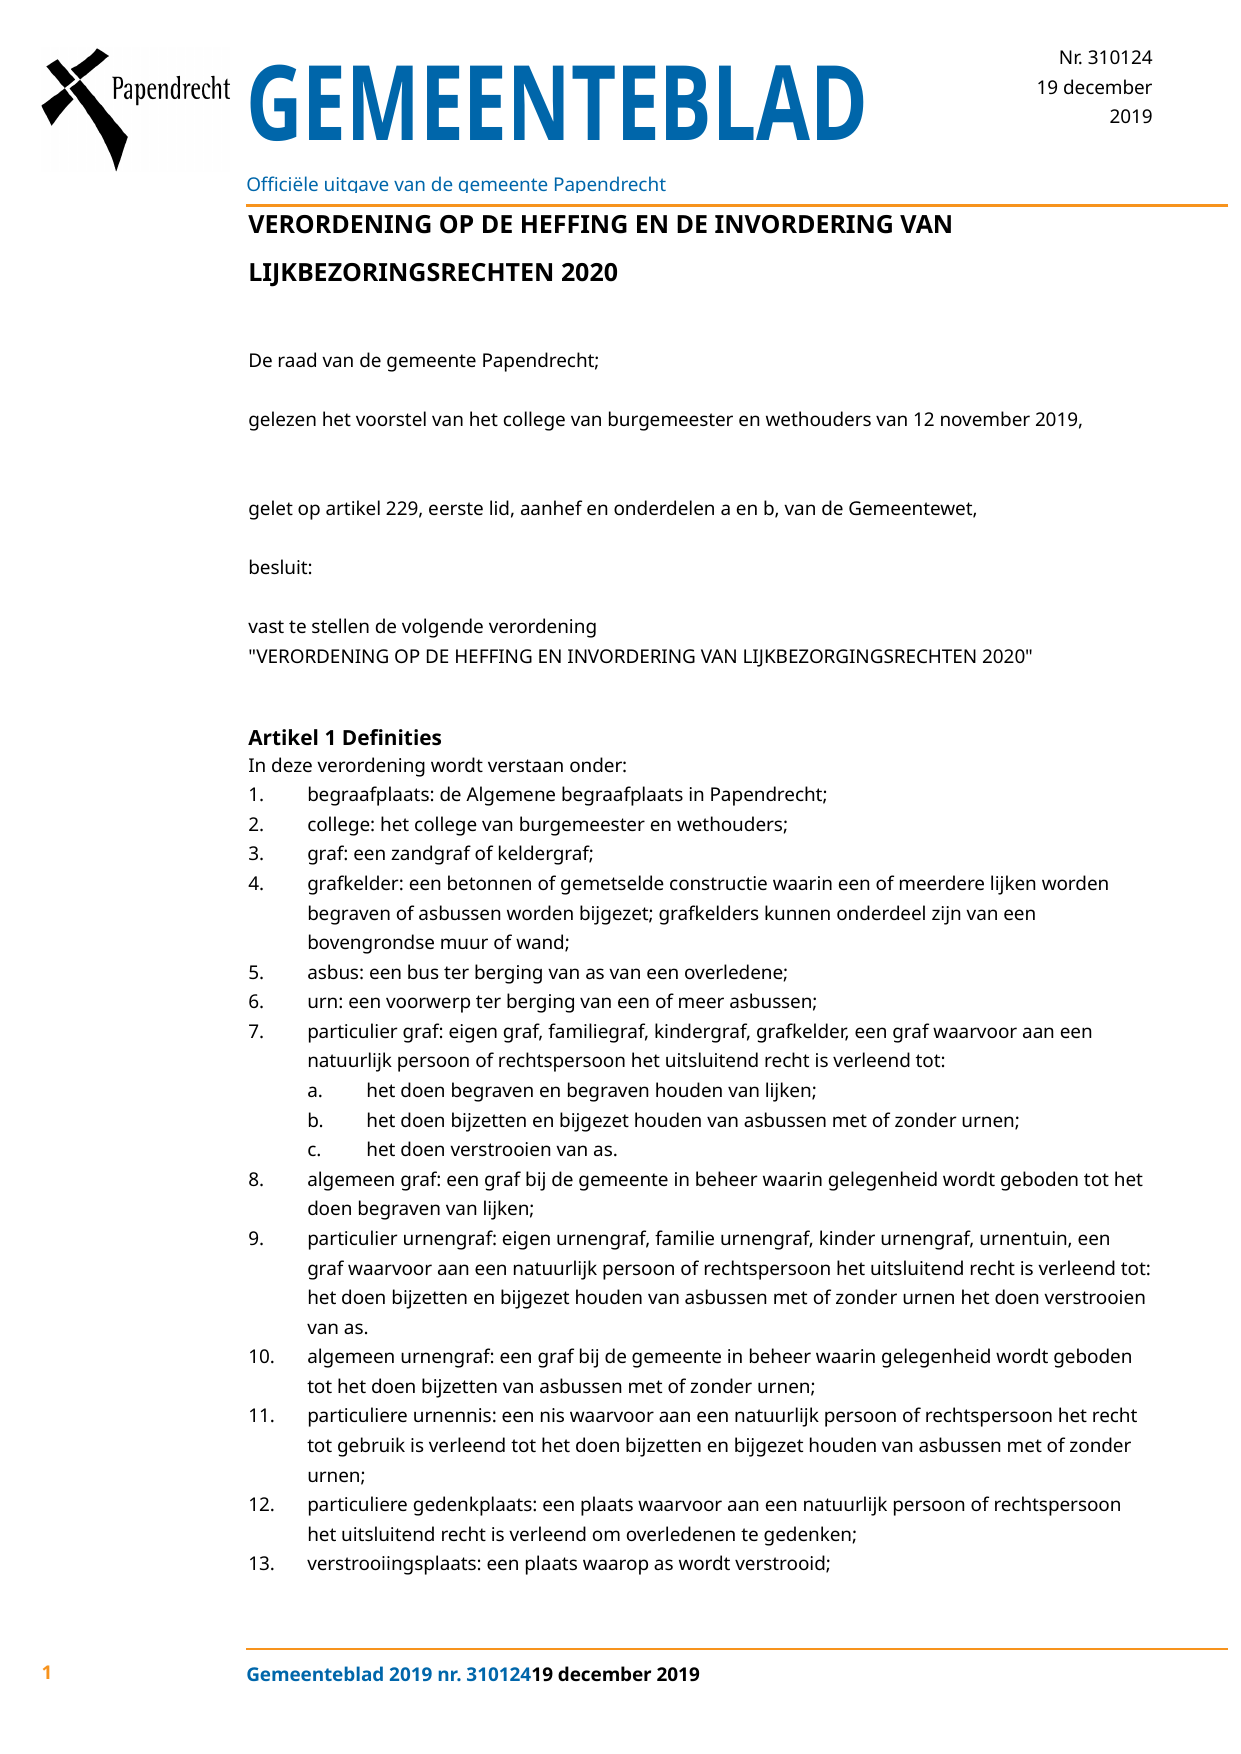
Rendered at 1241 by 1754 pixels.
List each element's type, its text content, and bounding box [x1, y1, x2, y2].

text VERORDENING OP DE HEFFING EN DE INVORDERING VAN LIJKBEZORINGSRECHTEN 2020 [248, 207, 1152, 288]
text De raad van de gemeente Papendrecht; [248, 347, 1152, 373]
list particulier graf: eigen graf, familiegraf, kindergraf, grafkelder, een graf waarvoor aan een natuurlijk persoon of rechtspersoon het uitsluitend recht is verleend tot: [248, 1018, 1152, 1073]
text gelezen het voorstel van het college van burgemeester en wethouders van 12 november 2019, [248, 407, 1152, 432]
list college: het college van burgemeester en wethouders; [248, 811, 1152, 837]
text gelet op artikel 229, eerste lid, aanhef en onderdelen a en b, van de Gemeentewet, [248, 495, 1152, 521]
list algemeen urnengraf: een graf bij de gemeente in beheer waarin gelegenheid wordt geboden tot het doen bijzetten van asbussen met of zonder urnen; [248, 1343, 1152, 1399]
list particulier urnengraf: eigen urnengraf, familie urnengraf, kinder urnengraf, urnentuin, een graf waarvoor aan een natuurlijk persoon of rechtspersoon het uitsluitend recht is verleend tot: het doen bijzetten en bijgezet houden van asbussen met of zonder urnen het doen verstrooien van as. [248, 1225, 1152, 1339]
list verstrooiingsplaats: een plaats waarop as wordt verstrooid; [248, 1551, 1152, 1576]
list het doen verstrooien van as. [307, 1136, 1152, 1162]
list particuliere gedenkplaats: een plaats waarvoor aan een natuurlijk persoon of rechtspersoon het uitsluitend recht is verleend om overledenen te gedenken; [248, 1491, 1152, 1547]
text "VERORDENING OP DE HEFFING EN INVORDERING VAN LIJKBEZORGINGSRECHTEN 2020" [248, 643, 1152, 669]
text Artikel 1 Definities [248, 723, 1152, 752]
list het doen begraven en begraven houden van lijken; [307, 1077, 1152, 1103]
list particuliere urnennis: een nis waarvoor aan een natuurlijk persoon of rechtspersoon het recht tot gebruik is verleend tot het doen bijzetten en bijgezet houden van asbussen met of zonder urnen; [248, 1403, 1152, 1487]
list het doen bijzetten en bijgezet houden van asbussen met of zonder urnen; [307, 1107, 1152, 1132]
list urn: een voorwerp ter berging van een of meer asbussen; [248, 988, 1152, 1014]
list asbus: een bus ter berging van as van een overledene; [248, 959, 1152, 984]
text vast te stellen de volgende verordening [248, 614, 1152, 639]
list grafkelder: een betonnen of gemetselde constructie waarin een of meerdere lijken worden begraven of asbussen worden bijgezet; grafkelders kunnen onderdeel zijn van een bovengrondse muur of wand; [248, 870, 1152, 955]
text In deze verordening wordt verstaan onder: [248, 752, 1152, 777]
picture [41, 47, 231, 172]
list begraafplaats: de Algemene begraafplaats in Papendrecht; [248, 781, 1152, 807]
list graf: een zandgraf of keldergraf; [248, 841, 1152, 866]
list algemeen graf: een graf bij de gemeente in beheer waarin gelegenheid wordt geboden tot het doen begraven van lijken; [248, 1166, 1152, 1221]
text besluit: [248, 554, 1152, 580]
